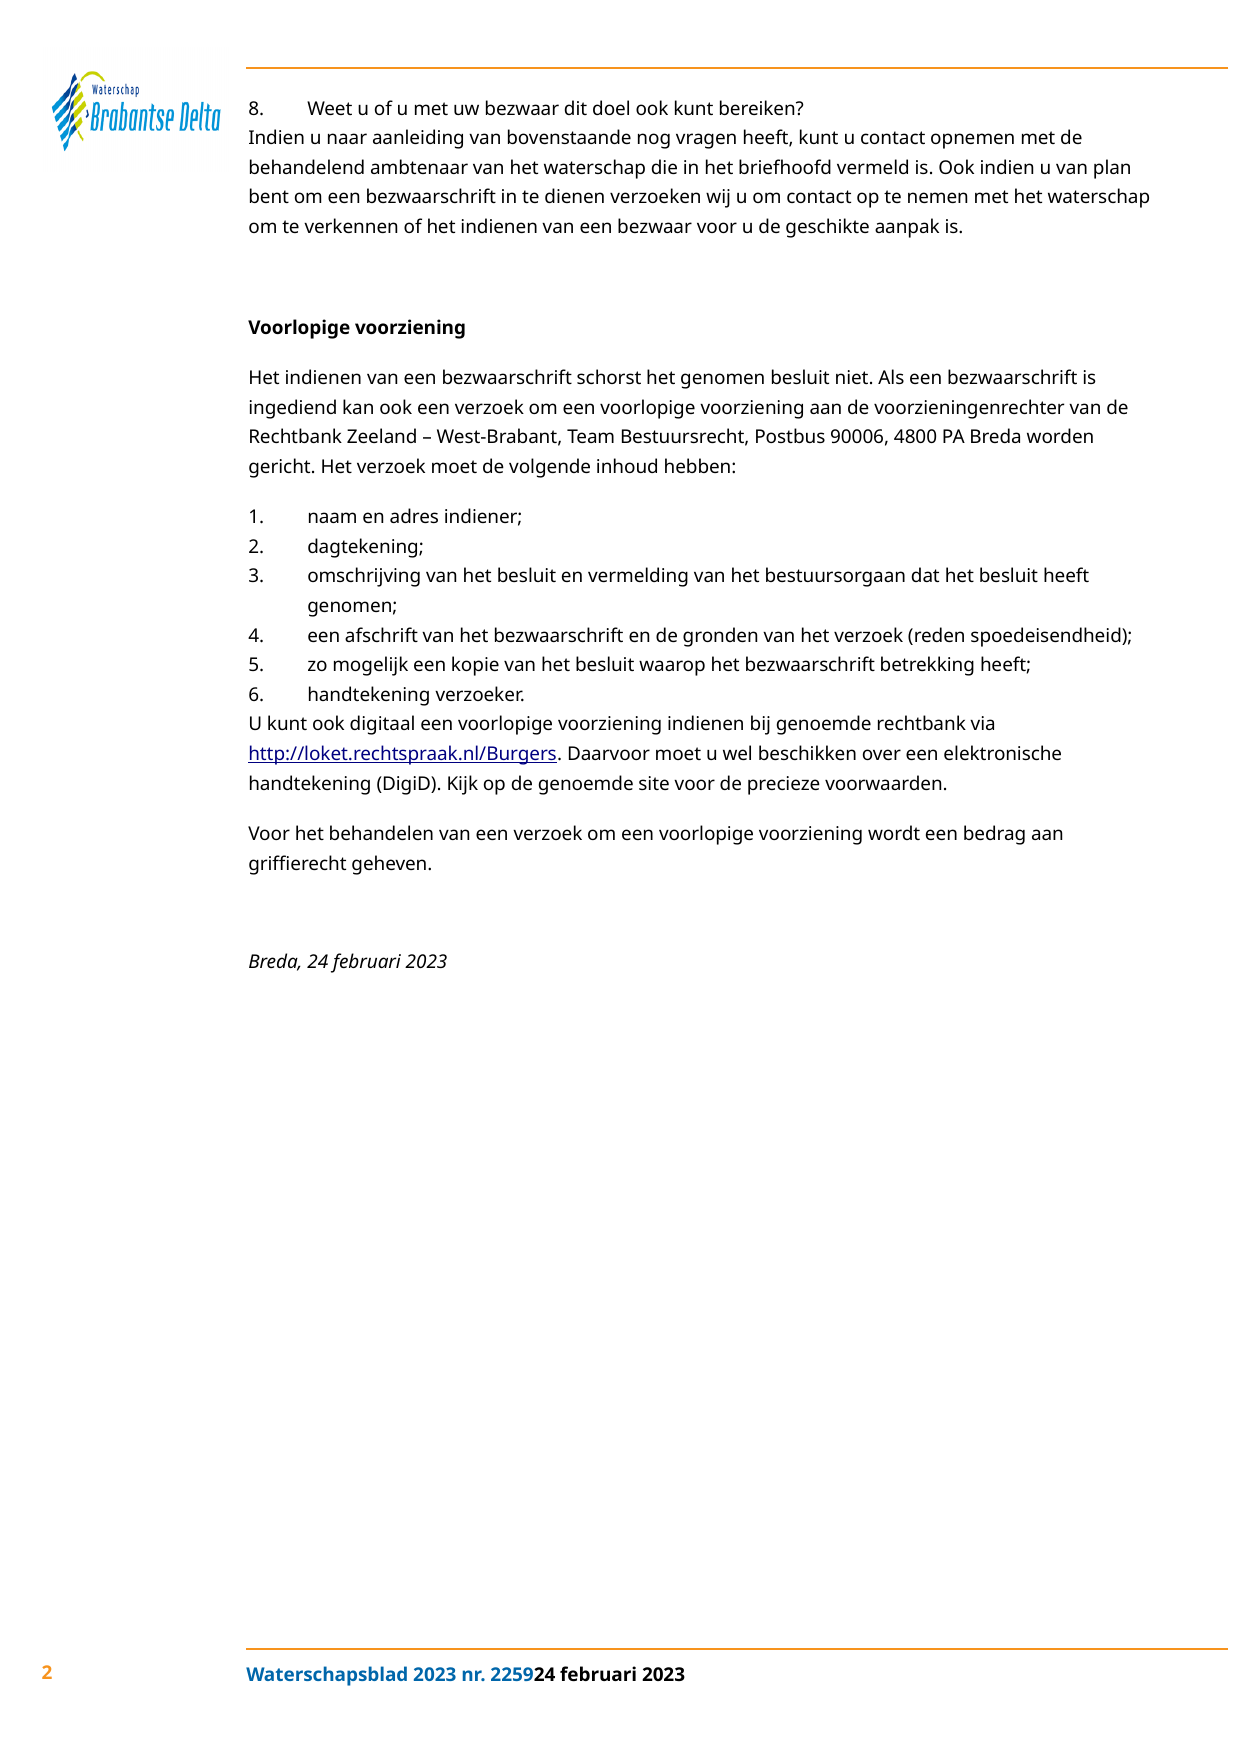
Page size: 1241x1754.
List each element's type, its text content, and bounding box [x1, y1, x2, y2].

text Voor het behandelen van een verzoek om een voorlopige voorziening wordt een bedrag aan griffierecht geheven. [248, 820, 1152, 876]
list handtekening verzoeker. [248, 681, 1152, 707]
text U kunt ook digitaal een voorlopige voorziening indienen bij genoemde rechtbank via http://loket.rechtspraak.nl/Burgers. Daarvoor moet u wel beschikken over een elektronische handtekening (DigiD). Kijk op de genoemde site voor de precieze voorwaarden. [248, 711, 1152, 796]
list Weet u of u met uw bezwaar dit doel ook kunt bereiken? [248, 95, 1152, 121]
list omschrijving van het besluit en vermelding van het bestuursorgaan dat het besluit heeft genomen; [248, 563, 1152, 618]
text Indien u naar aanleiding van bovenstaande nog vragen heeft, kunt u contact opnemen met de behandelend ambtenaar van het waterschap die in het briefhoofd vermeld is. Ook indien u van plan bent om een bezwaarschrift in te dienen verzoeken wij u om contact op te nemen met het waterschap om te verkennen of het indienen van een bezwaar voor u de geschikte aanpak is. [248, 124, 1152, 239]
text Voorlopige voorziening [248, 314, 1152, 340]
text Het indienen van een bezwaarschrift schorst het genomen besluit niet. Als een bezwaarschrift is ingediend kan ook een verzoek om een voorlopige voorziening aan de voorzieningenrechter van de Rechtbank Zeeland – West-Brabant, Team Bestuursrecht, Postbus 90006, 4800 PA Breda worden gericht. Het verzoek moet de volgende inhoud hebben: [248, 364, 1152, 479]
text Breda, 24 februari 2023 [248, 948, 1152, 974]
picture [41, 47, 231, 172]
list zo mogelijk een kopie van het besluit waarop het bezwaarschrift betrekking heeft; [248, 651, 1152, 677]
list dagtekening; [248, 533, 1152, 559]
list een afschrift van het bezwaarschrift en de gronden van het verzoek (reden spoedeisendheid); [248, 622, 1152, 648]
list naam en adres indiener; [248, 503, 1152, 529]
